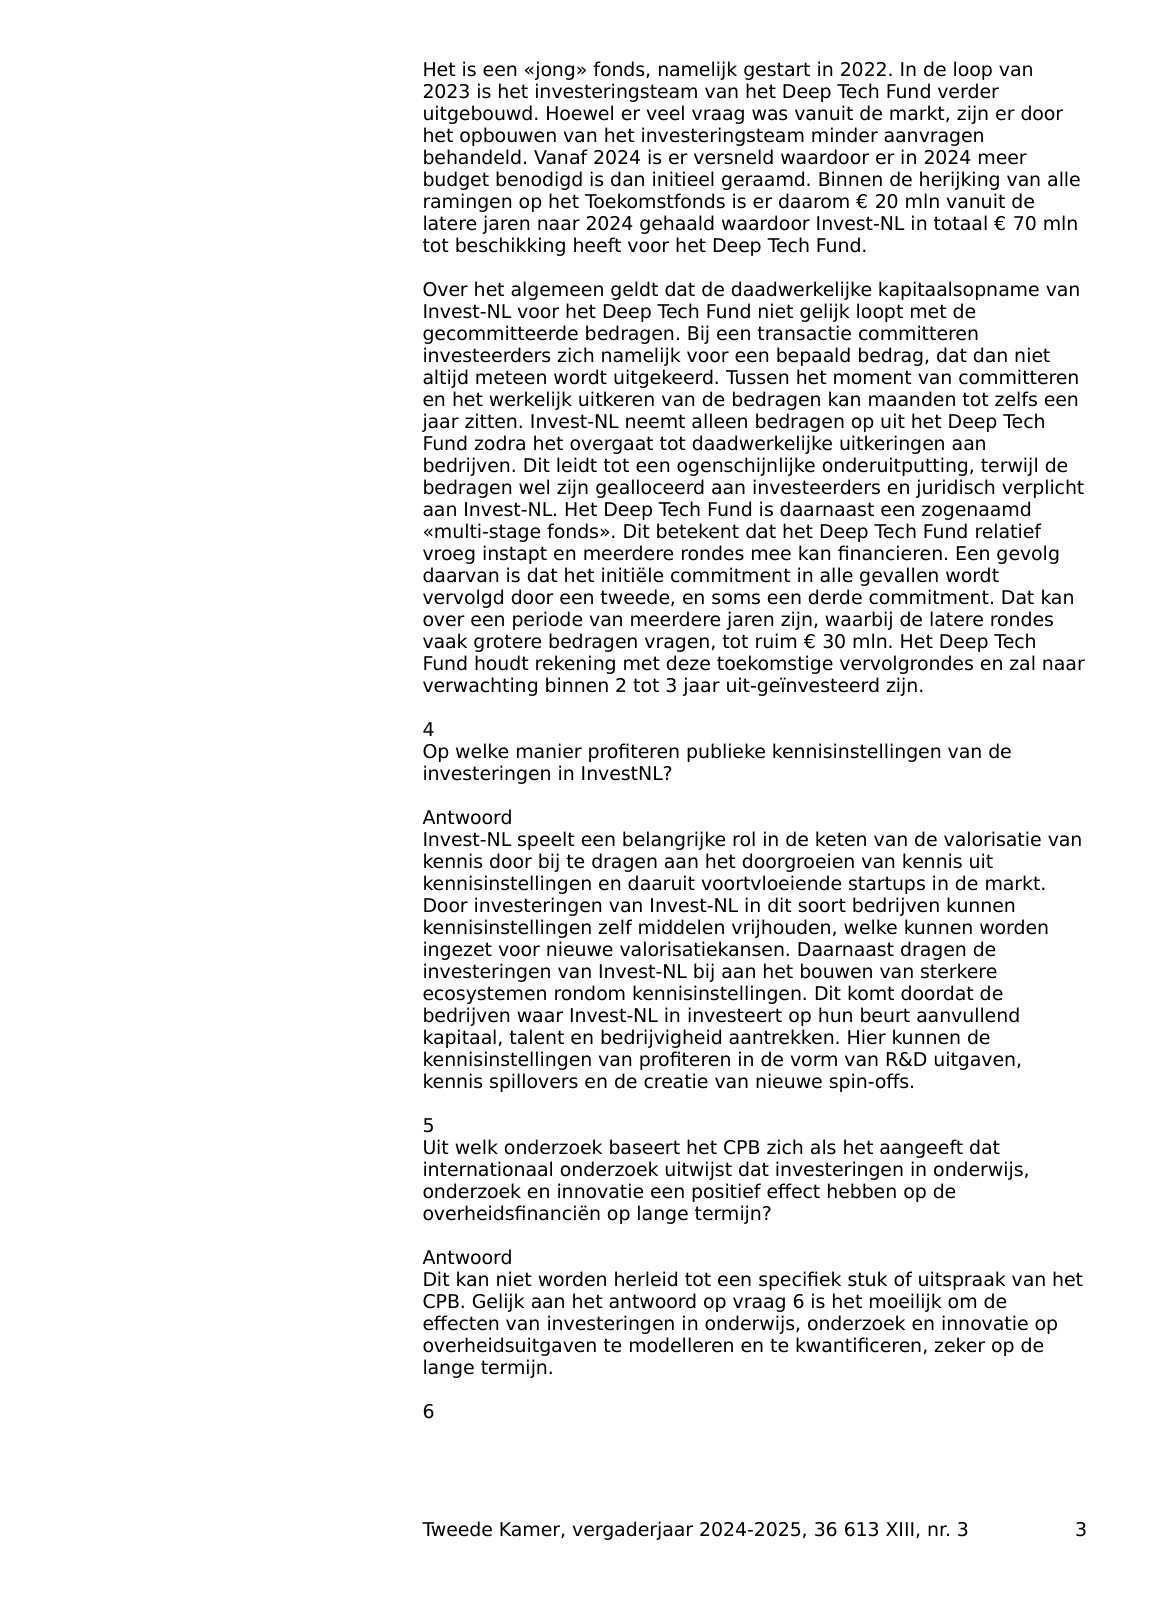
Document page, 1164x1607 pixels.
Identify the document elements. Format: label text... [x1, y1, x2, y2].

text Dit kan niet worden herleid tot een specifiek stuk of uitspraak van het CPB. Gelijk aan het antwoord op vraag 6 is het moeilijk om de effecten van investeringen in onderwijs, onderzoek en innovatie op overheidsuitgaven te modelleren en te kwantificeren, zeker op de lange termijn. [422, 1269, 1087, 1379]
text Antwoord [422, 1247, 1087, 1269]
text Uit welk onderzoek baseert het CPB zich als het aangeeft dat internationaal onderzoek uitwijst dat investeringen in onderwijs, onderzoek en innovatie een positief effect hebben op de overheidsfinanciën op lange termijn? [422, 1137, 1087, 1225]
text Het is een «jong» fonds, namelijk gestart in 2022. In de loop van 2023 is het investeringsteam van het Deep Tech Fund verder uitgebouwd. Hoewel er veel vraag was vanuit de markt, zijn er door het opbouwen van het investeringsteam minder aanvragen behandeld. Vanaf 2024 is er versneld waardoor er in 2024 meer budget benodigd is dan initieel geraamd. Binnen de herijking van alle ramingen op het Toekomstfonds is er daarom € 20 mln vanuit de latere jaren naar 2024 gehaald waardoor Invest-NL in totaal € 70 mln tot beschikking heeft voor het Deep Tech Fund. [422, 59, 1087, 257]
text 5 [422, 1115, 1087, 1137]
text Over het algemeen geldt dat de daadwerkelijke kapitaalsopname van Invest-NL voor het Deep Tech Fund niet gelijk loopt met de gecommitteerde bedragen. Bij een transactie committeren investeerders zich namelijk voor een bepaald bedrag, dat dan niet altijd meteen wordt uitgekeerd. Tussen het moment van committeren en het werkelijk uitkeren van de bedragen kan maanden tot zelfs een jaar zitten. Invest-NL neemt alleen bedragen op uit het Deep Tech Fund zodra het overgaat tot daadwerkelijke uitkeringen aan bedrijven. Dit leidt tot een ogenschijnlijke onderuitputting, terwijl de bedragen wel zijn gealloceerd aan investeerders en juridisch verplicht aan Invest-NL. Het Deep Tech Fund is daarnaast een zogenaamd «multi-stage fonds». Dit betekent dat het Deep Tech Fund relatief vroeg instapt en meerdere rondes mee kan financieren. Een gevolg daarvan is dat het initiële commitment in alle gevallen wordt vervolgd door een tweede, en soms een derde commitment. Dat kan over een periode van meerdere jaren zijn, waarbij de latere rondes vaak grotere bedragen vragen, tot ruim € 30 mln. Het Deep Tech Fund houdt rekening met deze toekomstige vervolgrondes en zal naar verwachting binnen 2 tot 3 jaar uit-geïnvesteerd zijn. [422, 279, 1087, 697]
text Invest-NL speelt een belangrijke rol in de keten van de valorisatie van kennis door bij te dragen aan het doorgroeien van kennis uit kennisinstellingen en daaruit voortvloeiende startups in de markt. Door investeringen van Invest-NL in dit soort bedrijven kunnen kennisinstellingen zelf middelen vrijhouden, welke kunnen worden ingezet voor nieuwe valorisatiekansen. Daarnaast dragen de investeringen van Invest-NL bij aan het bouwen van sterkere ecosystemen rondom kennisinstellingen. Dit komt doordat de bedrijven waar Invest-NL in investeert op hun beurt aanvullend kapitaal, talent en bedrijvigheid aantrekken. Hier kunnen de kennisinstellingen van profiteren in de vorm van R&D uitgaven, kennis spillovers en de creatie van nieuwe spin-offs. [422, 829, 1087, 1093]
text 4 [422, 719, 1087, 741]
text Antwoord [422, 807, 1087, 829]
text Op welke manier profiteren publieke kennisinstellingen van de investeringen in InvestNL? [422, 741, 1087, 785]
text 6 [422, 1401, 1087, 1423]
